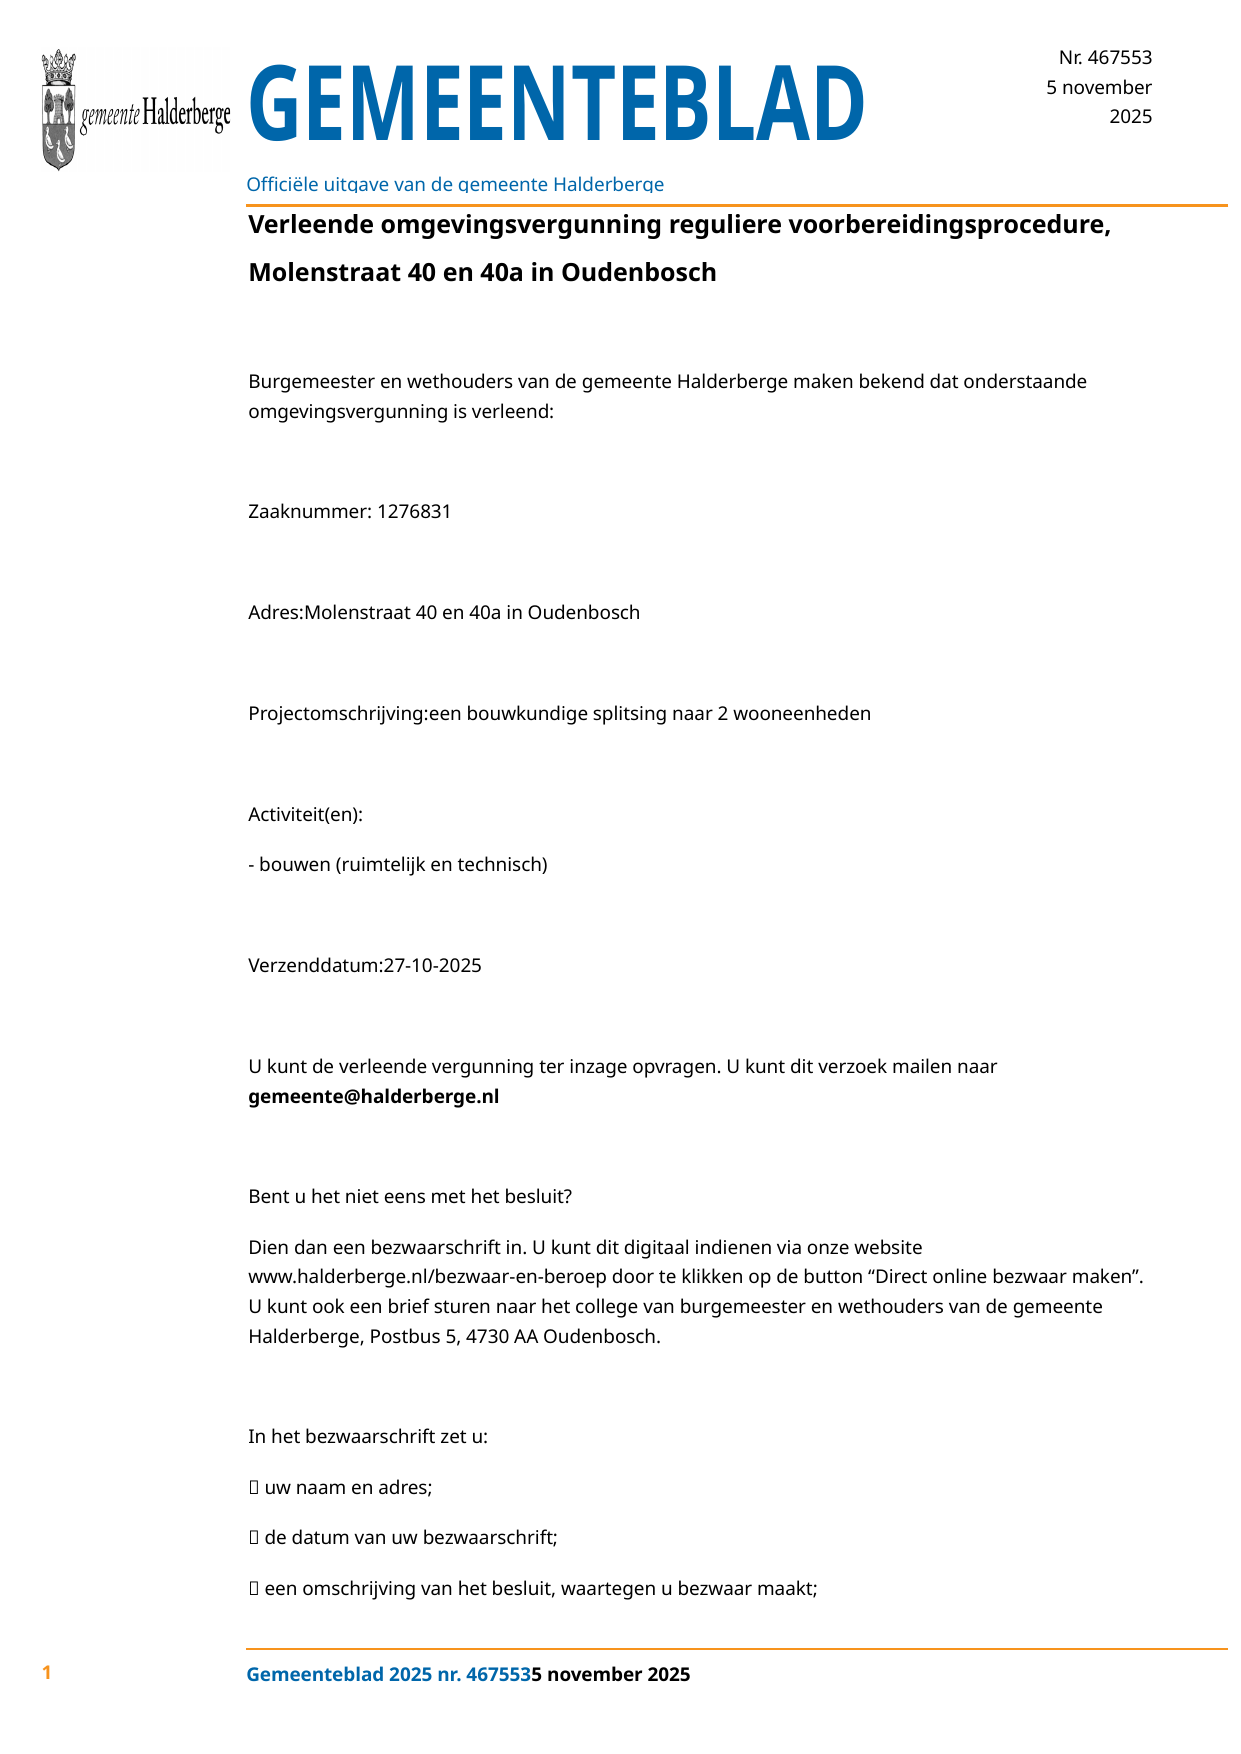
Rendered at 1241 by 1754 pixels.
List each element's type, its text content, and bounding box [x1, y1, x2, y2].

text Verleende omgevingsvergunning reguliere voorbereidingsprocedure, Molenstraat 40 en 40a in Oudenbosch [248, 207, 1152, 288]
text Burgemeester en wethouders van de gemeente Halderberge maken bekend dat onderstaande omgevingsvergunning is verleend: [248, 368, 1152, 424]
text Verzenddatum:27-10-2025 [248, 952, 1152, 978]
text  de datum van uw bezwaarschrift; [248, 1524, 1152, 1550]
text  uw naam en adres; [248, 1474, 1152, 1500]
text Zaaknummer: 1276831 [248, 499, 1152, 524]
text Projectomschrijving:een bouwkundige splitsing naar 2 wooneenheden [248, 700, 1152, 726]
text - bouwen (ruimtelijk en technisch) [248, 852, 1152, 877]
text Dien dan een bezwaarschrift in. U kunt dit digitaal indienen via onze website www.halderberge.nl/bezwaar-en-beroep door te klikken op de button “Direct online bezwaar maken”. U kunt ook een brief sturen naar het college van burgemeester en wethouders van de gemeente Halderberge, Postbus 5, 4730 AA Oudenbosch. [248, 1234, 1152, 1349]
text  een omschrijving van het besluit, waartegen u bezwaar maakt; [248, 1575, 1152, 1601]
text Adres:Molenstraat 40 en 40a in Oudenbosch [248, 599, 1152, 625]
text Bent u het niet eens met het besluit? [248, 1184, 1152, 1209]
picture [41, 47, 231, 172]
text In het bezwaarschrift zet u: [248, 1424, 1152, 1449]
text Activiteit(en): [248, 801, 1152, 827]
text U kunt de verleende vergunning ter inzage opvragen. U kunt dit verzoek mailen naar gemeente@halderberge.nl [248, 1053, 1152, 1109]
